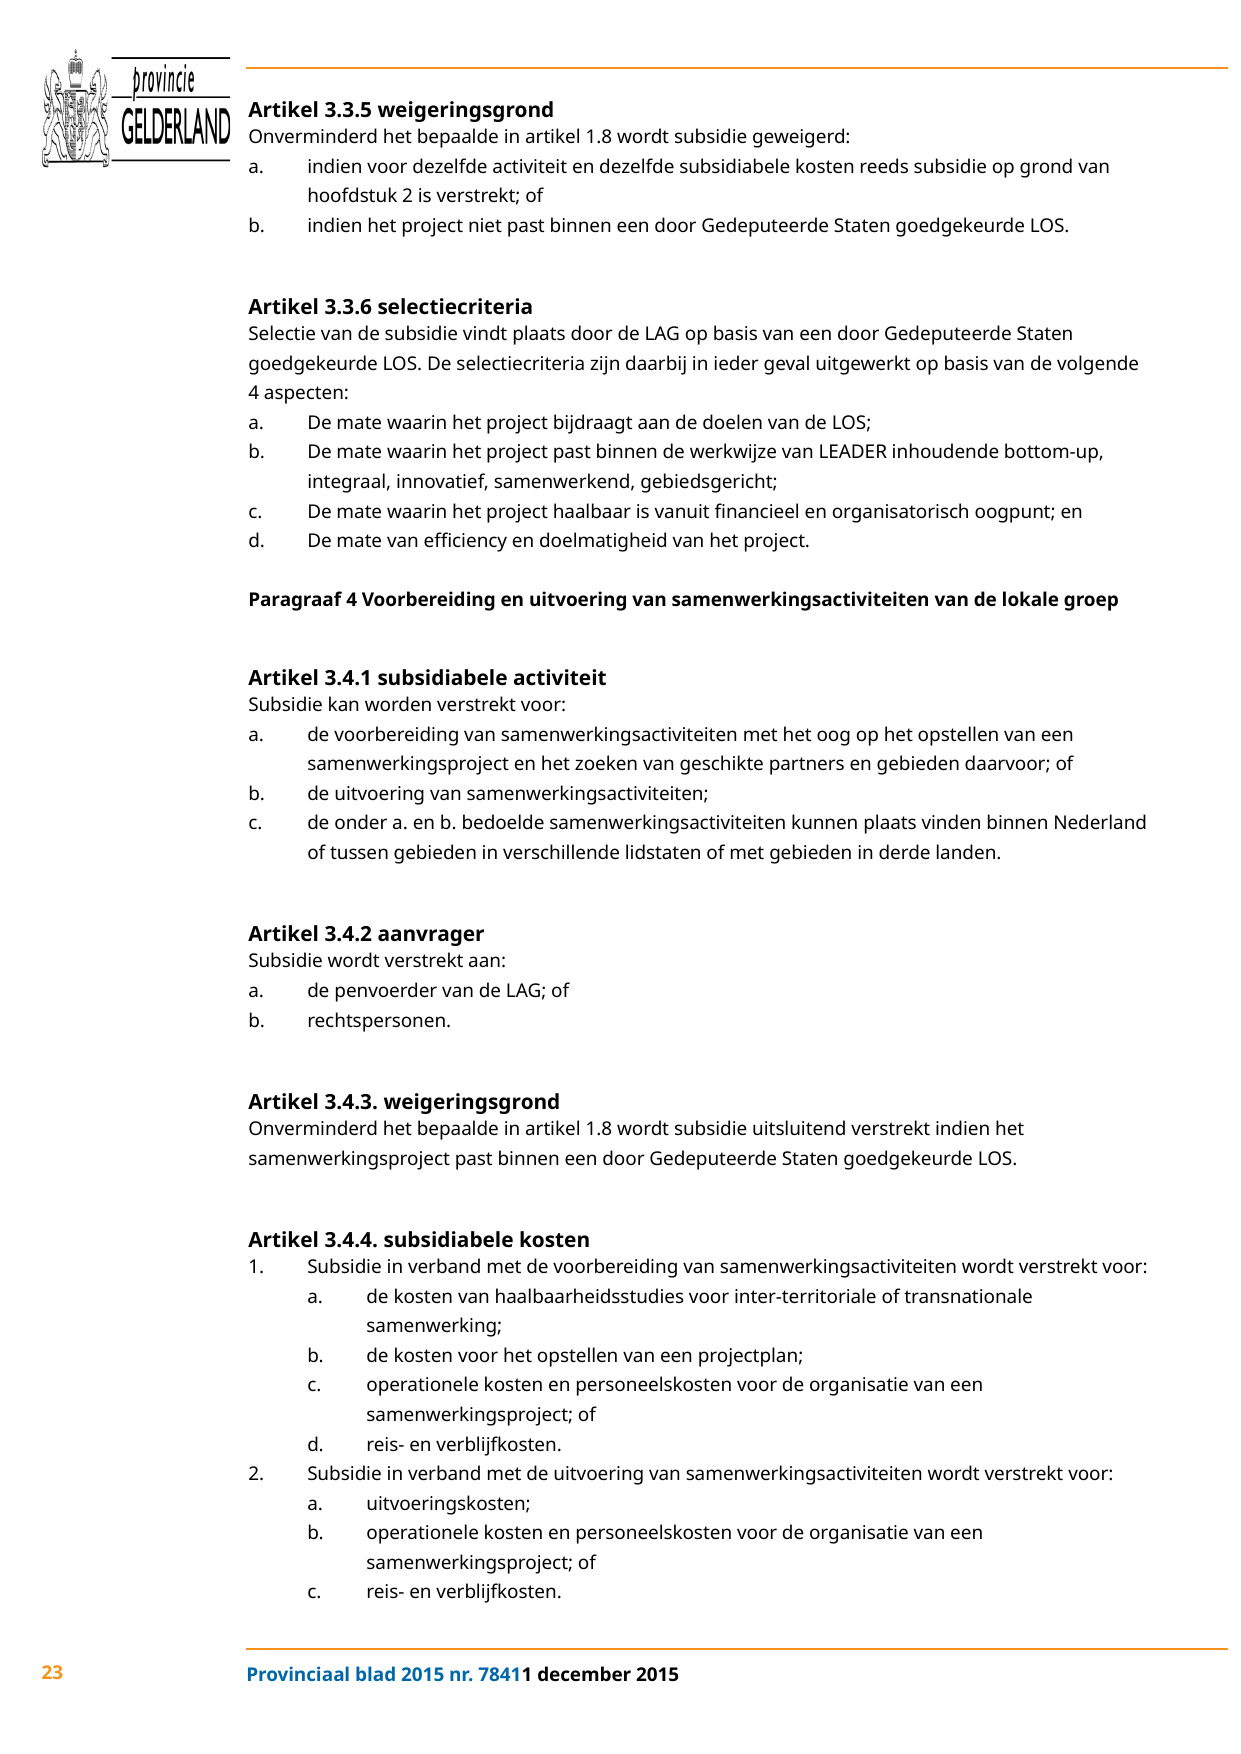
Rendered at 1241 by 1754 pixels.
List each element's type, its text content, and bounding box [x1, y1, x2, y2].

list de kosten voor het opstellen van een projectplan; [307, 1342, 1152, 1368]
text Subsidie wordt verstrekt aan: [248, 948, 1152, 973]
list indien voor dezelfde activiteit en dezelfde subsidiabele kosten reeds subsidie op grond van hoofdstuk 2 is verstrekt; of [248, 153, 1152, 208]
list De mate waarin het project past binnen de werkwijze van LEADER inhoudende bottom-up, integraal, innovatief, samenwerkend, gebiedsgericht; [248, 439, 1152, 494]
text Artikel 3.4.2 aanvrager [248, 919, 1152, 948]
list de voorbereiding van samenwerkingsactiviteiten met het oog op het opstellen van een samenwerkingsproject en het zoeken van geschikte partners en gebieden daarvoor; of [248, 721, 1152, 776]
list reis- en verblijfkosten. [307, 1579, 1152, 1604]
list operationele kosten en personeelskosten voor de organisatie van een samenwerkingsproject; of [307, 1519, 1152, 1575]
text Onverminderd het bepaalde in artikel 1.8 wordt subsidie uitsluitend verstrekt indien het samenwerkingsproject past binnen een door Gedeputeerde Staten goedgekeurde LOS. [248, 1115, 1152, 1171]
list uitvoeringskosten; [307, 1490, 1152, 1516]
picture [41, 47, 231, 172]
list Subsidie in verband met de uitvoering van samenwerkingsactiviteiten wordt verstrekt voor: [248, 1460, 1152, 1486]
list De mate van efficiency en doelmatigheid van het project. [248, 527, 1152, 553]
text Selectie van de subsidie vindt plaats door de LAG op basis van een door Gedeputeerde Staten goedgekeurde LOS. De selectiecriteria zijn daarbij in ieder geval uitgewerkt op basis van de volgende 4 aspecten: [248, 320, 1152, 405]
text Artikel 3.3.5 weigeringsgrond [248, 95, 1152, 123]
text Subsidie kan worden verstrekt voor: [248, 691, 1152, 717]
list De mate waarin het project haalbaar is vanuit financieel en organisatorisch oogpunt; en [248, 498, 1152, 524]
list rechtspersonen. [248, 1007, 1152, 1032]
text Artikel 3.4.1 subsidiabele activiteit [248, 663, 1152, 691]
list de onder a. en b. bedoelde samenwerkingsactiviteiten kunnen plaats vinden binnen Nederland of tussen gebieden in verschillende lidstaten of met gebieden in derde landen. [248, 809, 1152, 865]
list de kosten van haalbaarheidsstudies voor inter-territoriale of transnationale samenwerking; [307, 1283, 1152, 1338]
text Artikel 3.4.3. weigeringsgrond [248, 1087, 1152, 1115]
list operationele kosten en personeelskosten voor de organisatie van een samenwerkingsproject; of [307, 1372, 1152, 1427]
text Artikel 3.3.6 selectiecriteria [248, 292, 1152, 320]
text Paragraaf 4 Voorbereiding en uitvoering van samenwerkingsactiviteiten van de lokale groep [248, 587, 1152, 612]
list de uitvoering van samenwerkingsactiviteiten; [248, 780, 1152, 806]
list indien het project niet past binnen een door Gedeputeerde Staten goedgekeurde LOS. [248, 212, 1152, 238]
text Onverminderd het bepaalde in artikel 1.8 wordt subsidie geweigerd: [248, 123, 1152, 149]
list de penvoerder van de LAG; of [248, 977, 1152, 1003]
text Artikel 3.4.4. subsidiabele kosten [248, 1225, 1152, 1253]
list De mate waarin het project bijdraagt aan de doelen van de LOS; [248, 409, 1152, 435]
list Subsidie in verband met de voorbereiding van samenwerkingsactiviteiten wordt verstrekt voor: [248, 1253, 1152, 1279]
list reis- en verblijfkosten. [307, 1431, 1152, 1456]
